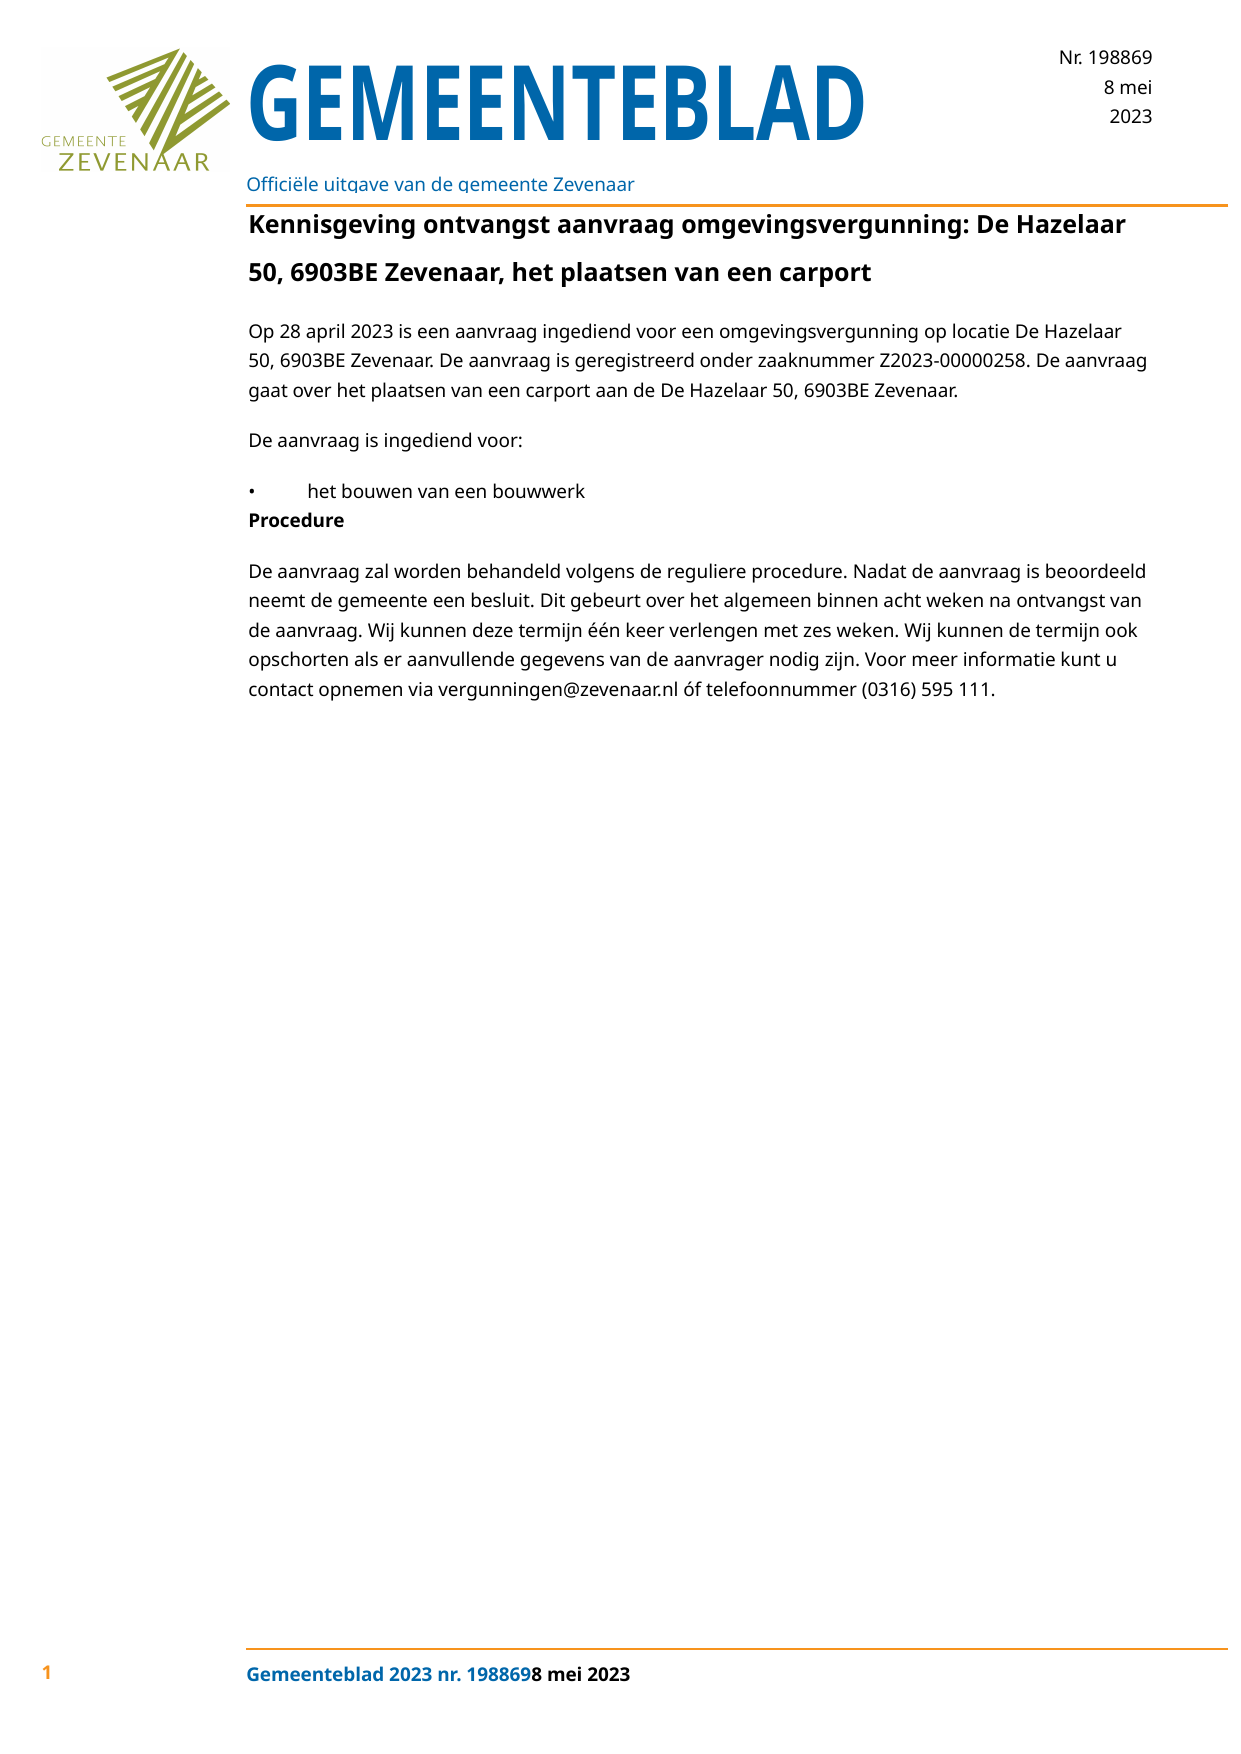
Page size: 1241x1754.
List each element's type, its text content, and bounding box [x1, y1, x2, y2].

text Procedure [248, 507, 1152, 533]
text Kennisgeving ontvangst aanvraag omgevingsvergunning: De Hazelaar 50, 6903BE Zevenaar, het plaatsen van een carport [248, 207, 1152, 288]
text De aanvraag is ingediend voor: [248, 427, 1152, 453]
list het bouwen van een bouwwerk [248, 478, 1152, 504]
text Op 28 april 2023 is een aanvraag ingediend voor een omgevingsvergunning op locatie De Hazelaar 50, 6903BE Zevenaar. De aanvraag is geregistreerd onder zaaknummer Z2023-00000258. De aanvraag gaat over het plaatsen van een carport aan de De Hazelaar 50, 6903BE Zevenaar. [248, 318, 1152, 403]
text De aanvraag zal worden behandeld volgens de reguliere procedure. Nadat de aanvraag is beoordeeld neemt de gemeente een besluit. Dit gebeurt over het algemeen binnen acht weken na ontvangst van de aanvraag. Wij kunnen deze termijn één keer verlengen met zes weken. Wij kunnen de termijn ook opschorten als er aanvullende gegevens van de aanvrager nodig zijn. Voor meer informatie kunt u contact opnemen via vergunningen@zevenaar.nl óf telefoonnummer (0316) 595 111. [248, 558, 1152, 702]
picture [41, 47, 231, 172]
